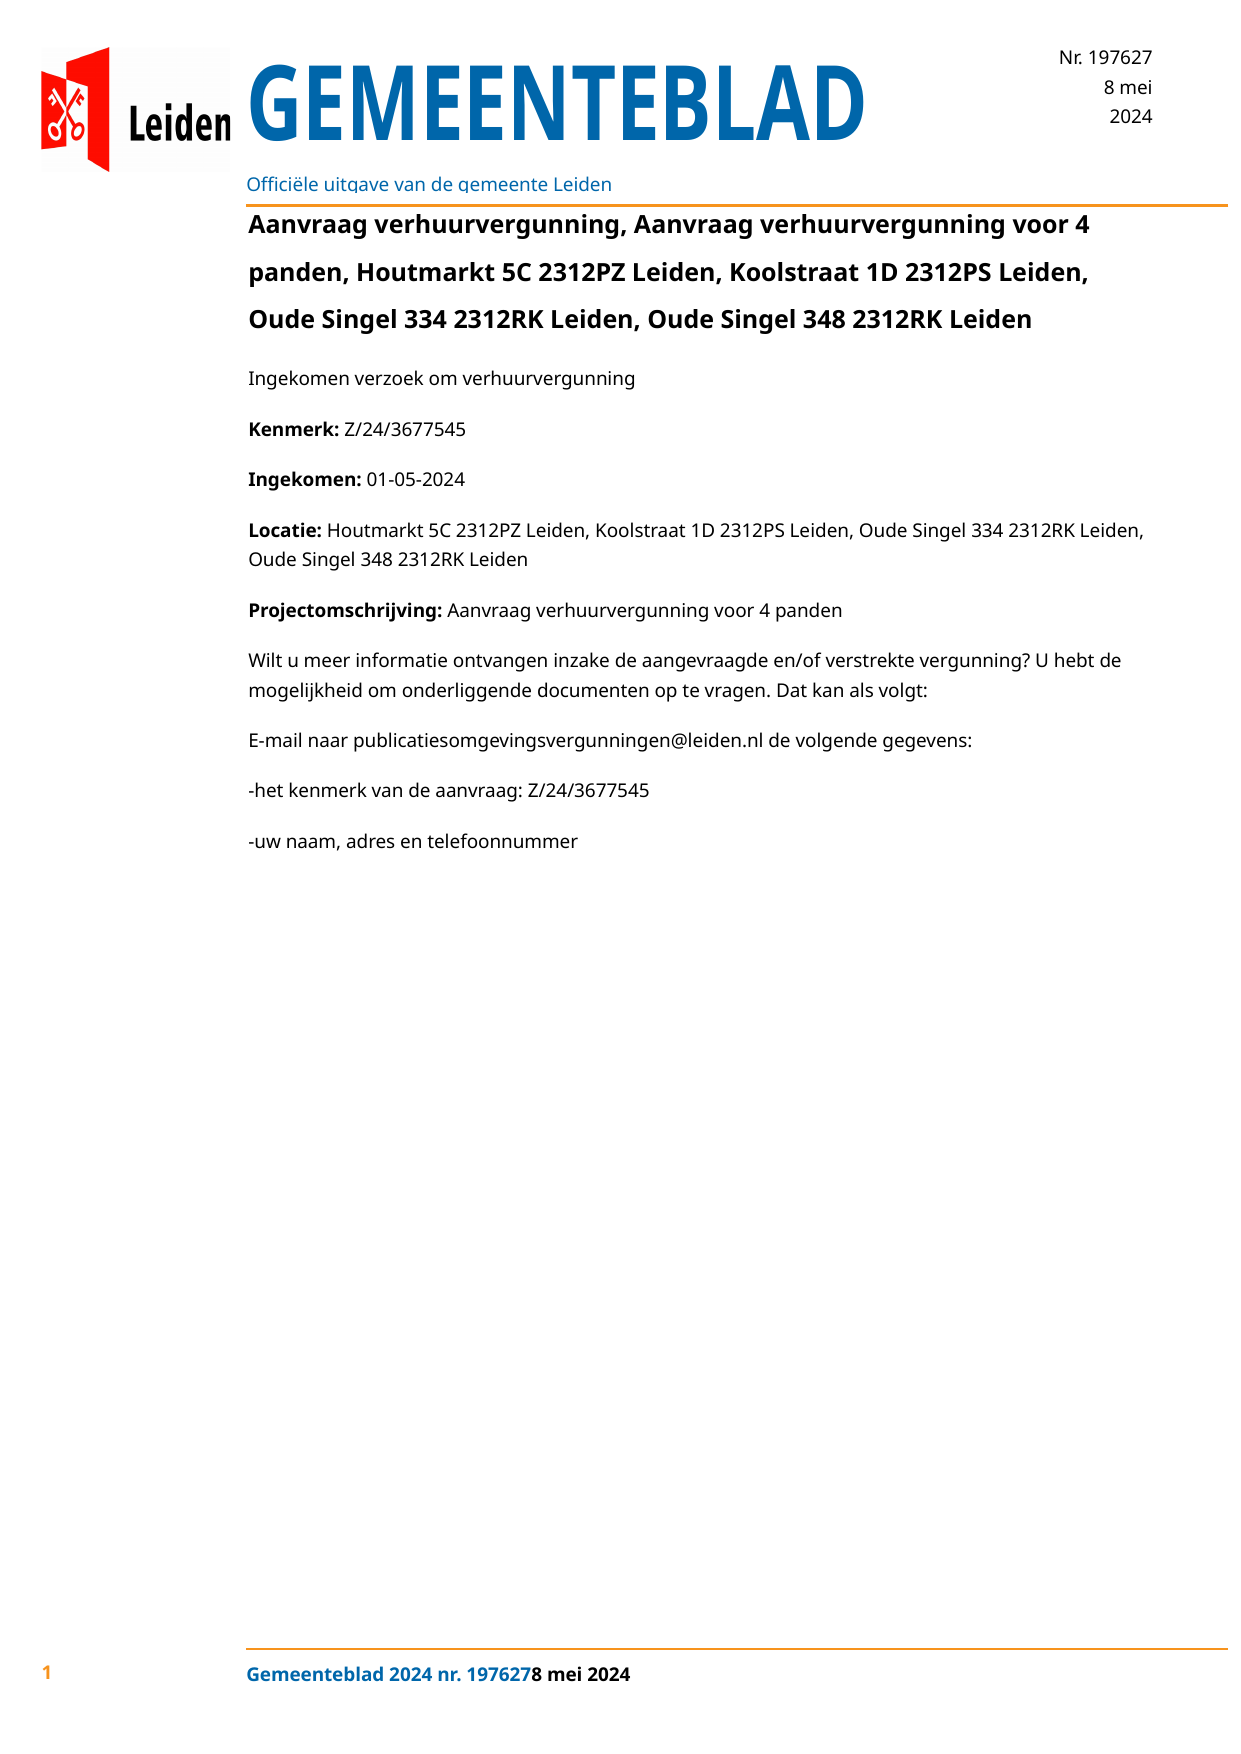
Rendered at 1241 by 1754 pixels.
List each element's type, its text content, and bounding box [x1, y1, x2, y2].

text Aanvraag verhuurvergunning, Aanvraag verhuurvergunning voor 4 panden, Houtmarkt 5C 2312PZ Leiden, Koolstraat 1D 2312PS Leiden, Oude Singel 334 2312RK Leiden, Oude Singel 348 2312RK Leiden [248, 207, 1152, 336]
text Ingekomen verzoek om verhuurvergunning [248, 366, 1152, 391]
text -uw naam, adres en telefoonnummer [248, 828, 1152, 854]
text Locatie: Houtmarkt 5C 2312PZ Leiden, Koolstraat 1D 2312PS Leiden, Oude Singel 334 2312RK Leiden, Oude Singel 348 2312RK Leiden [248, 517, 1152, 572]
text Wilt u meer informatie ontvangen inzake de aangevraagde en/of verstrekte vergunning? U hebt de mogelijkheid om onderliggende documenten op te vragen. Dat kan als volgt: [248, 647, 1152, 702]
text Ingekomen: 01-05-2024 [248, 466, 1152, 492]
text Projectomschrijving: Aanvraag verhuurvergunning voor 4 panden [248, 597, 1152, 622]
text -het kenmerk van de aanvraag: Z/24/3677545 [248, 778, 1152, 803]
picture [41, 47, 231, 172]
text Kenmerk: Z/24/3677545 [248, 416, 1152, 442]
text E-mail naar publicatiesomgevingsvergunningen@leiden.nl de volgende gegevens: [248, 727, 1152, 753]
